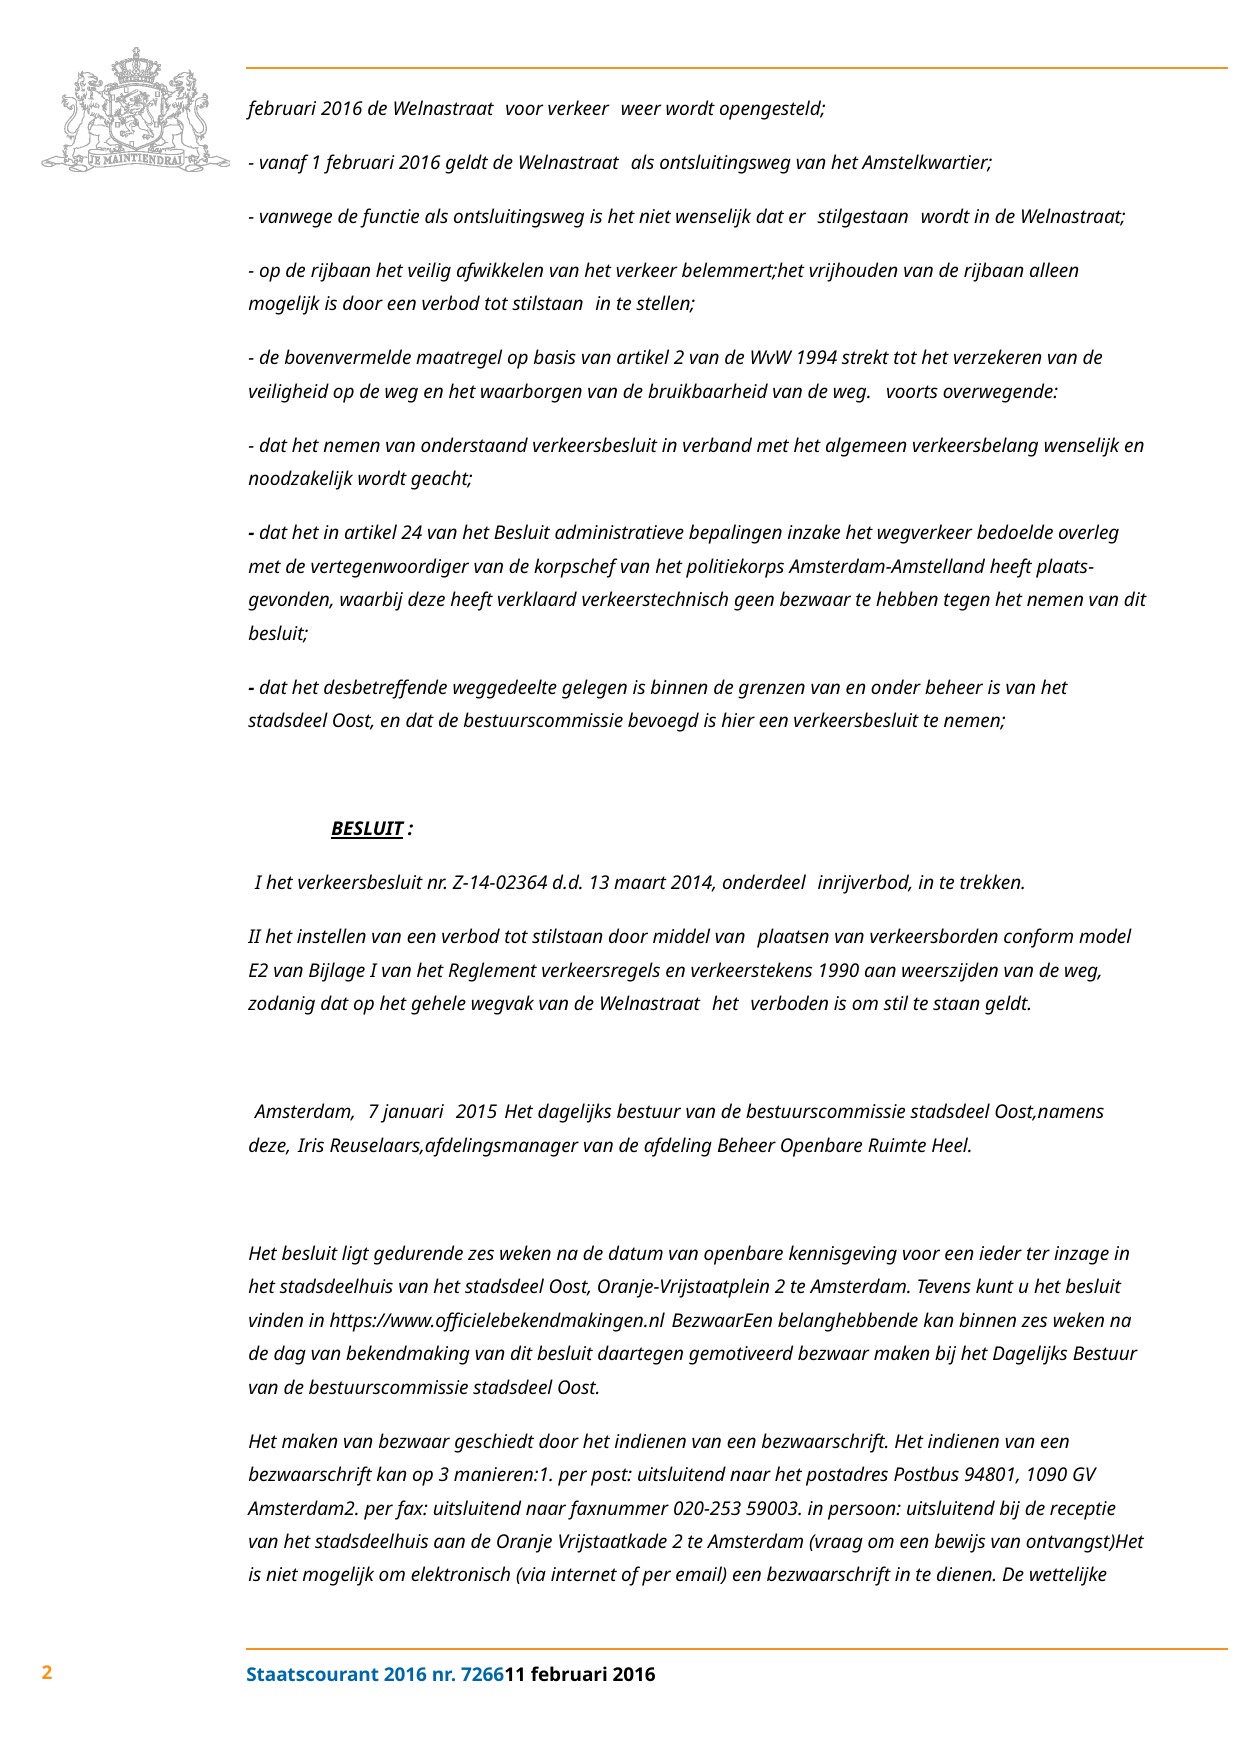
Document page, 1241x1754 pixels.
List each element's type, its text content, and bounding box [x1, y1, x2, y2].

picture [41, 47, 231, 172]
text - dat het desbetreffende weggedeelte gelegen is binnen de grenzen van en onder beheer is van het stadsdeel Oost, en dat de bestuurscommissie bevoegd is hier een verkeersbesluit te nemen; [248, 674, 1152, 733]
text II het instellen van een verbod tot stilstaan door middel van plaatsen van verkeersborden conform model E2 van Bijlage I van het Reglement verkeersregels en verkeerstekens 1990 aan weerszijden van de weg, zodanig dat op het gehele wegvak van de Welnastraat het verboden is om stil te staan geldt. [248, 923, 1152, 1016]
text Het besluit ligt gedurende zes weken na de datum van openbare kennisgeving voor een ieder ter inzage in het stadsdeelhuis van het stadsdeel Oost, Oranje-Vrijstaatplein 2 te Amsterdam. Tevens kunt u het besluit vinden in https://www.officielebekendmakingen.nl BezwaarEen belanghebbende kan binnen zes weken na de dag van bekendmaking van dit besluit daartegen gemotiveerd bezwaar maken bij het Dagelijks Bestuur van de bestuurscommissie stadsdeel Oost. [248, 1240, 1152, 1399]
text - op de rijbaan het veilig afwikkelen van het verkeer belemmert;het vrijhouden van de rijbaan alleen mogelijk is door een verbod tot stilstaan in te stellen; [248, 257, 1152, 316]
text - vanwege de functie als ontsluitingsweg is het niet wenselijk dat er stilgestaan wordt in de Welnastraat; [248, 203, 1152, 229]
text - dat het nemen van onderstaand verkeersbesluit in verband met het algemeen verkeersbelang wenselijk en noodzakelijk wordt geacht; [248, 432, 1152, 491]
text Het maken van bezwaar geschiedt door het indienen van een bezwaarschrift. Het indienen van een bezwaarschrift kan op 3 manieren:1. per post: uitsluitend naar het postadres Postbus 94801, 1090 GV Amsterdam2. per fax: uitsluitend naar faxnummer 020-253 59003. in persoon: uitsluitend bij de receptie van het stadsdeelhuis aan de Oranje Vrijstaatkade 2 te Amsterdam (vraag om een bewijs van ontvangst)Het is niet mogelijk om elektronisch (via internet of per email) een bezwaarschrift in te dienen. De wettelijke [248, 1428, 1152, 1587]
text I het verkeersbesluit nr. Z-14-02364 d.d. 13 maart 2014, onderdeel inrijverbod, in te trekken. [248, 869, 1152, 895]
text BESLUIT : [248, 815, 1152, 841]
text - dat het in artikel 24 van het Besluit administratieve bepalingen inzake het wegverkeer bedoelde overleg met de vertegenwoordiger van de korpschef van het politiekorps Amsterdam-Amstelland heeft plaats­gevonden, waarbij deze heeft verklaard verkeerstechnisch geen bezwaar te hebben tegen het nemen van dit besluit; [248, 519, 1152, 646]
text - vanaf 1 februari 2016 geldt de Welnastraat als ontsluitingsweg van het Amstelkwartier; [248, 149, 1152, 174]
text - de bovenvermelde maatregel op basis van artikel 2 van de WvW 1994 strekt tot het verzekeren van de veiligheid op de weg en het waarborgen van de bruikbaarheid van de weg. voorts overwegende: [248, 344, 1152, 404]
text Amsterdam, 7 januari 2015 Het dagelijks bestuur van de bestuurscommissie stadsdeel Oost,namens deze, Iris Reuselaars,afdelingsmanager van de afdeling Beheer Openbare Ruimte Heel. [248, 1098, 1152, 1158]
text februari 2016 de Welnastraat voor verkeer weer wordt opengesteld; [248, 95, 1152, 121]
